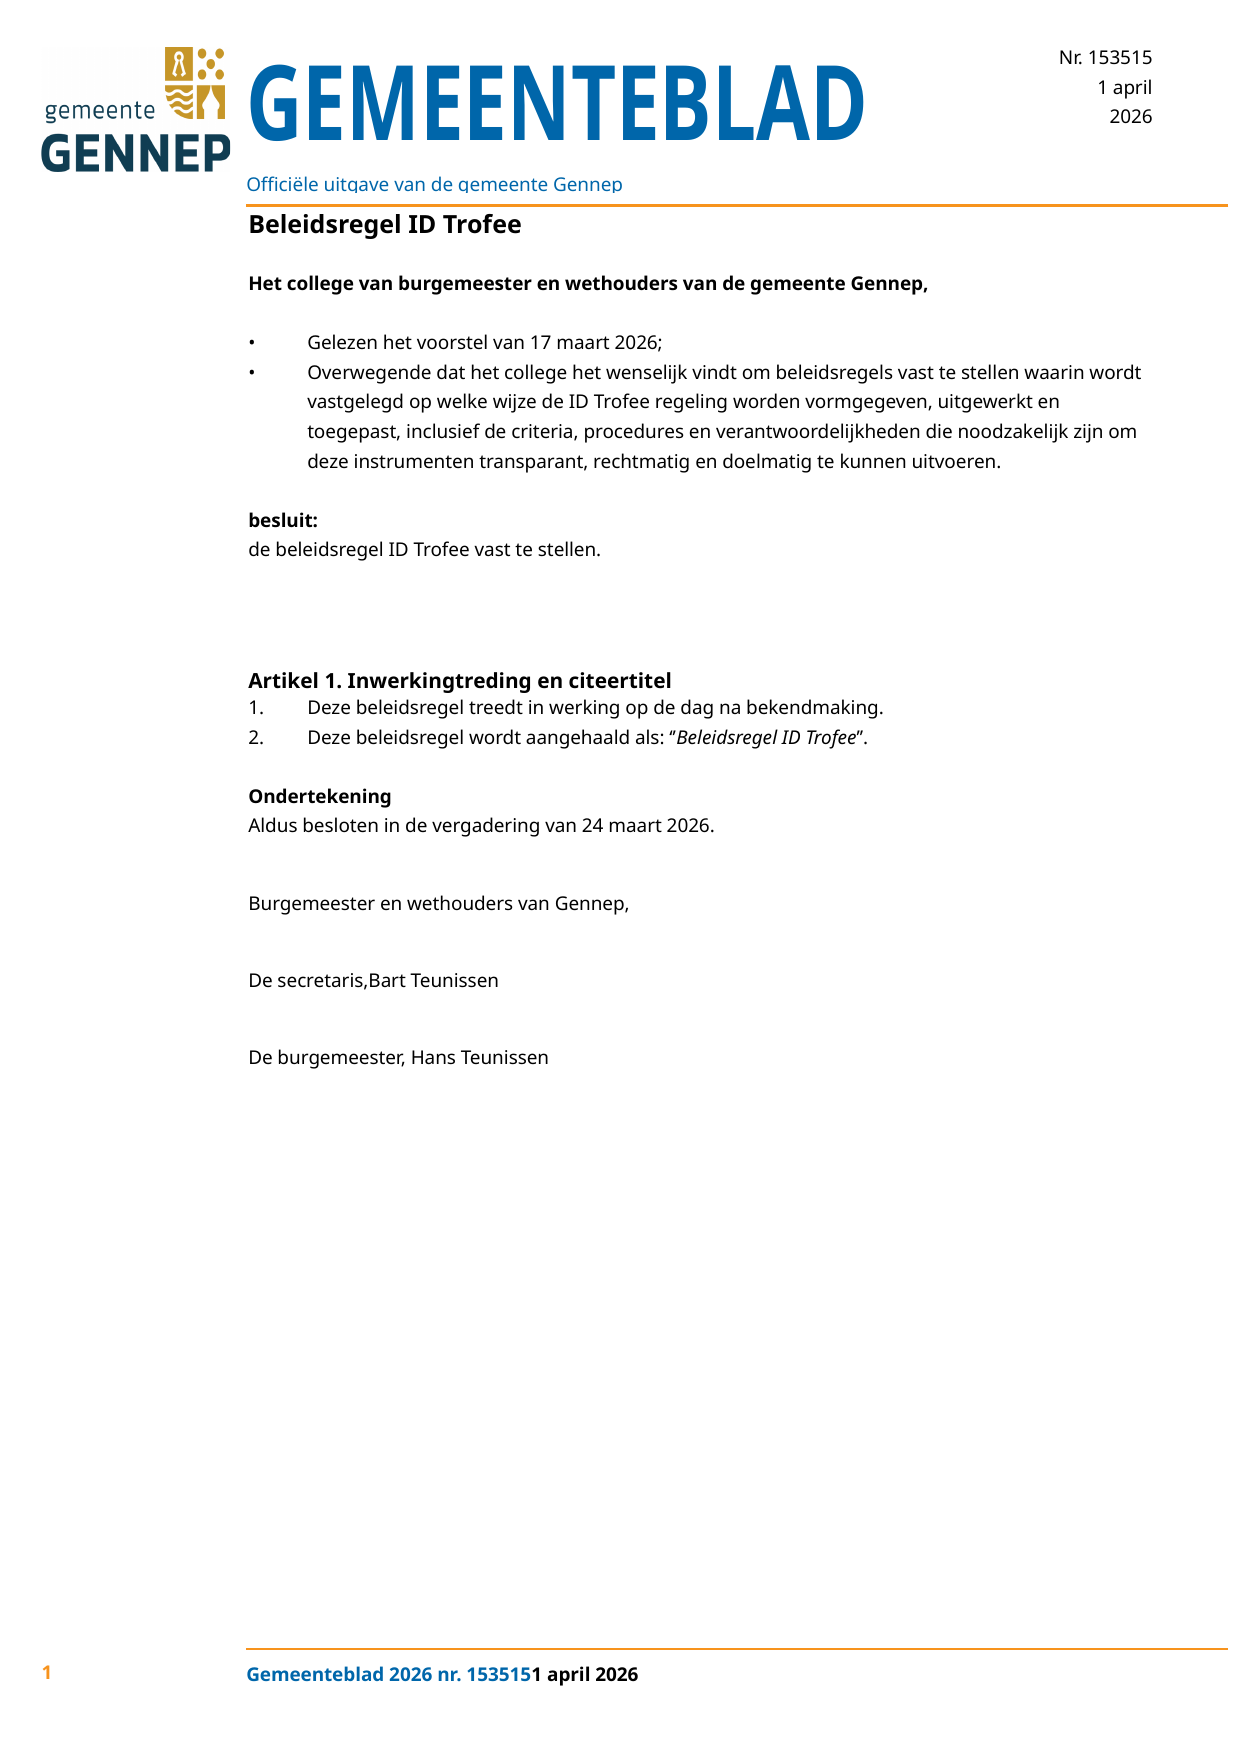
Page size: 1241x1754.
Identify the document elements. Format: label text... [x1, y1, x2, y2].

text besluit: [248, 507, 1152, 533]
picture [41, 47, 231, 172]
list Deze beleidsregel treedt in werking op de dag na bekendmaking. [248, 694, 1152, 720]
list Gelezen het voorstel van 17 maart 2026; [248, 329, 1152, 355]
text Ondertekening [248, 783, 1152, 809]
text Aldus besloten in de vergadering van 24 maart 2026. [248, 813, 1152, 838]
text Het college van burgemeester en wethouders van de gemeente Gennep, [248, 270, 1152, 296]
list Overwegende dat het college het wenselijk vindt om beleidsregels vast te stellen waarin wordt vastgelegd op welke wijze de ID Trofee regeling worden vormgegeven, uitgewerkt en toegepast, inclusief de criteria, procedures en verantwoordelijkheden die noodzakelijk zijn om deze instrumenten transparant, rechtmatig en doelmatig te kunnen uitvoeren. [248, 359, 1152, 473]
text Burgemeester en wethouders van Gennep, [248, 890, 1152, 916]
list Deze beleidsregel wordt aangehaald als: ‘’Beleidsregel ID Trofee’’. [248, 724, 1152, 749]
text Beleidsregel ID Trofee [248, 207, 1152, 241]
text de beleidsregel ID Trofee vast te stellen. [248, 537, 1152, 562]
text De secretaris,Bart Teunissen [248, 967, 1152, 993]
text Artikel 1. Inwerkingtreding en citeertitel [248, 666, 1152, 694]
text De burgemeester, Hans Teunissen [248, 1044, 1152, 1070]
